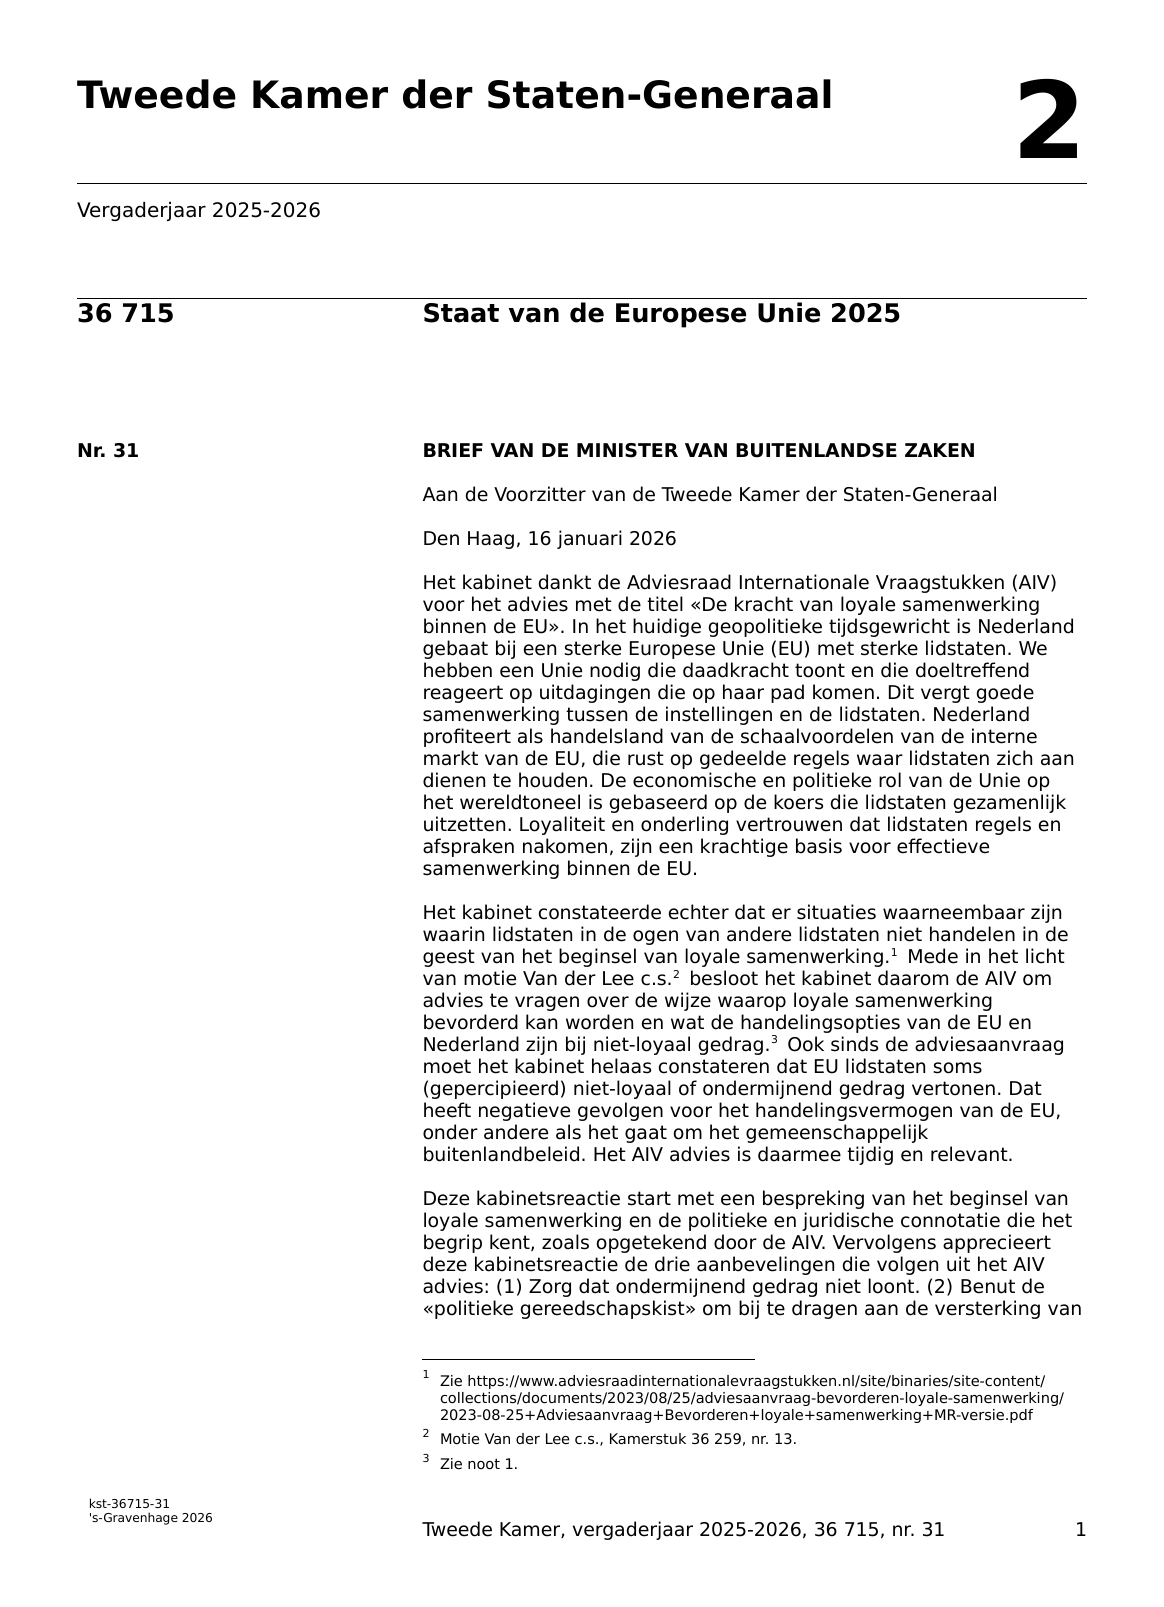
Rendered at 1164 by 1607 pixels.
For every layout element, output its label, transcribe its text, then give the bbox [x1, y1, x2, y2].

text Motie Van der Lee c.s., Kamerstuk 36 259, nr. 13. [422, 1427, 1087, 1449]
text Den Haag, 16 januari 2026 [422, 528, 1087, 550]
text Het kabinet constateerde echter dat er situaties waarneembaar zijn waarin lidstaten in de ogen van andere lidstaten niet handelen in de geest van het beginsel van loyale samenwerking. Mede in het licht van motie Van der Lee c.s. besloot het kabinet daarom de AIV om advies te vragen over de wijze waarop loyale samenwerking bevorderd kan worden en wat de handelingsopties van de EU en Nederland zijn bij niet-loyaal gedrag. Ook sinds de adviesaanvraag moet het kabinet helaas constateren dat EU lidstaten soms (gepercipieerd) niet-loyaal of ondermijnend gedrag vertonen. Dat heeft negatieve gevolgen voor het handelingsvermogen van de EU, onder andere als het gaat om het gemeenschappelijk buitenlandbeleid. Het AIV advies is daarmee tijdig en relevant. [422, 902, 1087, 1166]
text kst-36715-31 [88, 1497, 323, 1511]
table_cell Vergaderjaar 2025-2026 [77, 184, 1087, 298]
text Het kabinet dankt de Adviesraad Internationale Vraagstukken (AIV) voor het advies met de titel «De kracht van loyale samenwerking binnen de EU». In het huidige geopolitieke tijdsgewricht is Nederland gebaat bij een sterke Europese Unie (EU) met sterke lidstaten. We hebben een Unie nodig die daadkracht toont en die doeltreffend reageert op uitdagingen die op haar pad komen. Dit vergt goede samenwerking tussen de instellingen en de lidstaten. Nederland profiteert als handelsland van de schaalvoordelen van de interne markt van de EU, die rust op gedeelde regels waar lidstaten zich aan dienen te houden. De economische en politieke rol van de Unie op het wereldtoneel is gebaseerd op de koers die lidstaten gezamenlijk uitzetten. Loyaliteit en onderling vertrouwen dat lidstaten regels en afspraken nakomen, zijn een krachtige basis voor effectieve samenwerking binnen de EU. [422, 572, 1087, 880]
table_header Tweede Kamer der Staten-Generaal [77, 59, 886, 183]
text 's-Gravenhage 2026 [88, 1511, 323, 1525]
subtitle 36 715 Staat van de Europese Unie 2025 [77, 299, 1087, 329]
text Zie https://www.adviesraadinternationalevraagstukken.nl/site/binaries/site-content/collections/documents/2023/08/25/adviesaanvraag-bevorderen-loyale-samenwerking/2023-08-25+Adviesaanvraag+Bevorderen+loyale+samenwerking+MR-versie.pdf [422, 1368, 1087, 1424]
text Deze kabinetsreactie start met een bespreking van het beginsel van loyale samenwerking en de politieke en juridische connotatie die het begrip kent, zoals opgetekend door de AIV. Vervolgens apprecieert deze kabinetsreactie de drie aanbevelingen die volgen uit het AIV advies: (1) Zorg dat ondermijnend gedrag niet loont. (2) Benut de «politieke gereedschapskist» om bij te dragen aan de versterking van [422, 1188, 1087, 1320]
text Aan de Voorzitter van de Tweede Kamer der Staten-Generaal [422, 484, 1087, 506]
text Zie noot 1. [422, 1452, 1087, 1474]
table_header 2 [886, 59, 1087, 183]
subtitle Nr. 31 BRIEF VAN DE MINISTER VAN BUITENLANDSE ZAKEN [77, 440, 1087, 462]
